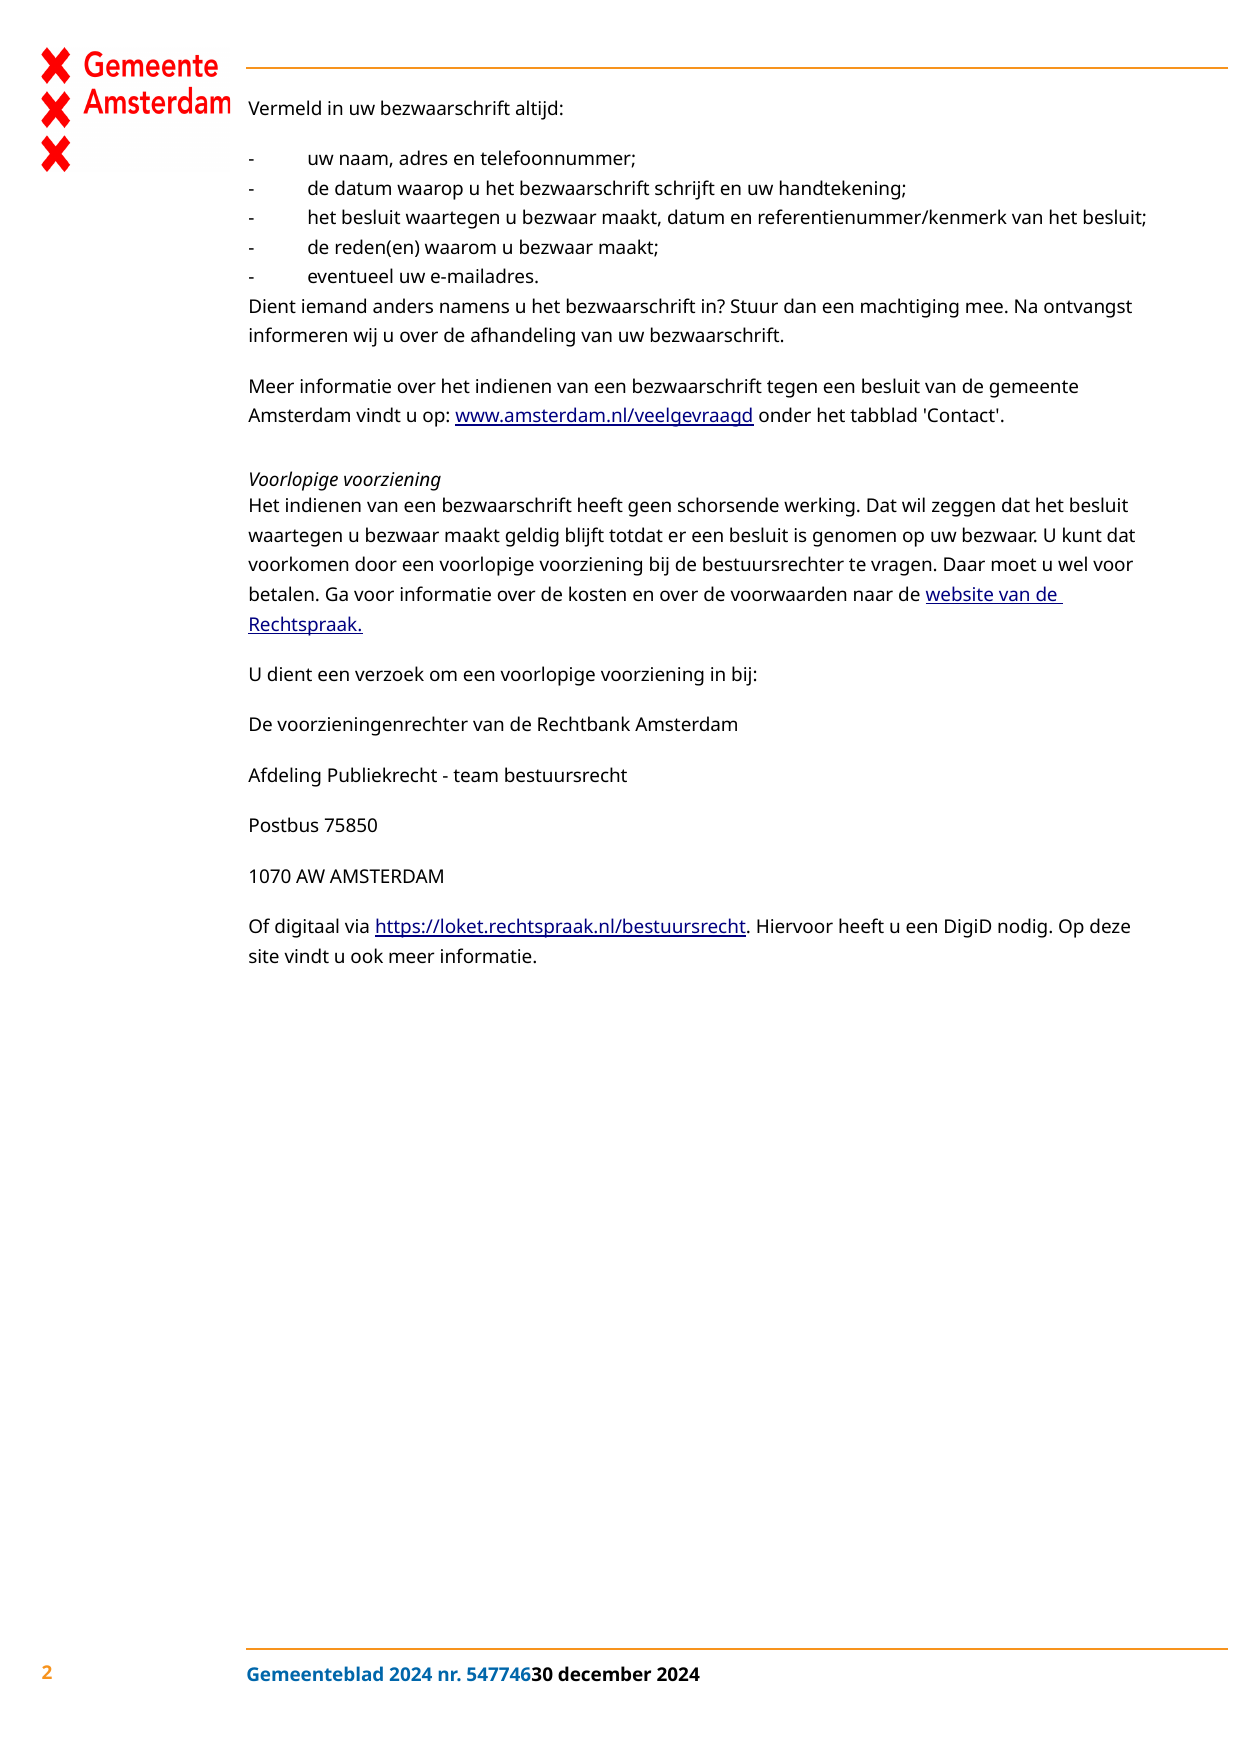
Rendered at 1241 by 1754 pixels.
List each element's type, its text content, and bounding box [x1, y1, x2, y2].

text Postbus 75850 [248, 812, 1152, 838]
text Of digitaal via https://loket.rechtspraak.nl/bestuursrecht. Hiervoor heeft u een DigiD nodig. Op deze site vindt u ook meer informatie. [248, 913, 1152, 968]
text U dient een verzoek om een voorlopige voorziening in bij: [248, 661, 1152, 687]
picture [41, 47, 231, 172]
text Voorlopige voorziening [248, 467, 1152, 492]
list het besluit waartegen u bezwaar maakt, datum en referentienummer/kenmerk van het besluit; [248, 204, 1152, 230]
text Het indienen van een bezwaarschrift heeft geen schorsende werking. Dat wil zeggen dat het besluit waartegen u bezwaar maakt geldig blijft totdat er een besluit is genomen op uw bezwaar. U kunt dat voorkomen door een voorlopige voorziening bij de bestuursrechter te vragen. Daar moet u wel voor betalen. Ga voor informatie over de kosten en over de voorwaarden naar de website van de Rechtspraak. [248, 492, 1152, 636]
list de reden(en) waarom u bezwaar maakt; [248, 234, 1152, 260]
list de datum waarop u het bezwaarschrift schrijft en uw handtekening; [248, 175, 1152, 201]
text De voorzieningenrechter van de Rechtbank Amsterdam [248, 712, 1152, 737]
list eventueel uw e-mailadres. [248, 263, 1152, 289]
text Dient iemand anders namens u het bezwaarschrift in? Stuur dan een machtiging mee. Na ontvangst informeren wij u over de afhandeling van uw bezwaarschrift. [248, 293, 1152, 348]
text 1070 AW AMSTERDAM [248, 863, 1152, 888]
text Meer informatie over het indienen van een bezwaarschrift tegen een besluit van de gemeente Amsterdam vindt u op: www.amsterdam.nl/veelgevraagd onder het tabblad 'Contact'. [248, 373, 1152, 428]
text Afdeling Publiekrecht - team bestuursrecht [248, 762, 1152, 788]
list uw naam, adres en telefoonnummer; [248, 145, 1152, 171]
text Vermeld in uw bezwaarschrift altijd: [248, 95, 1152, 121]
